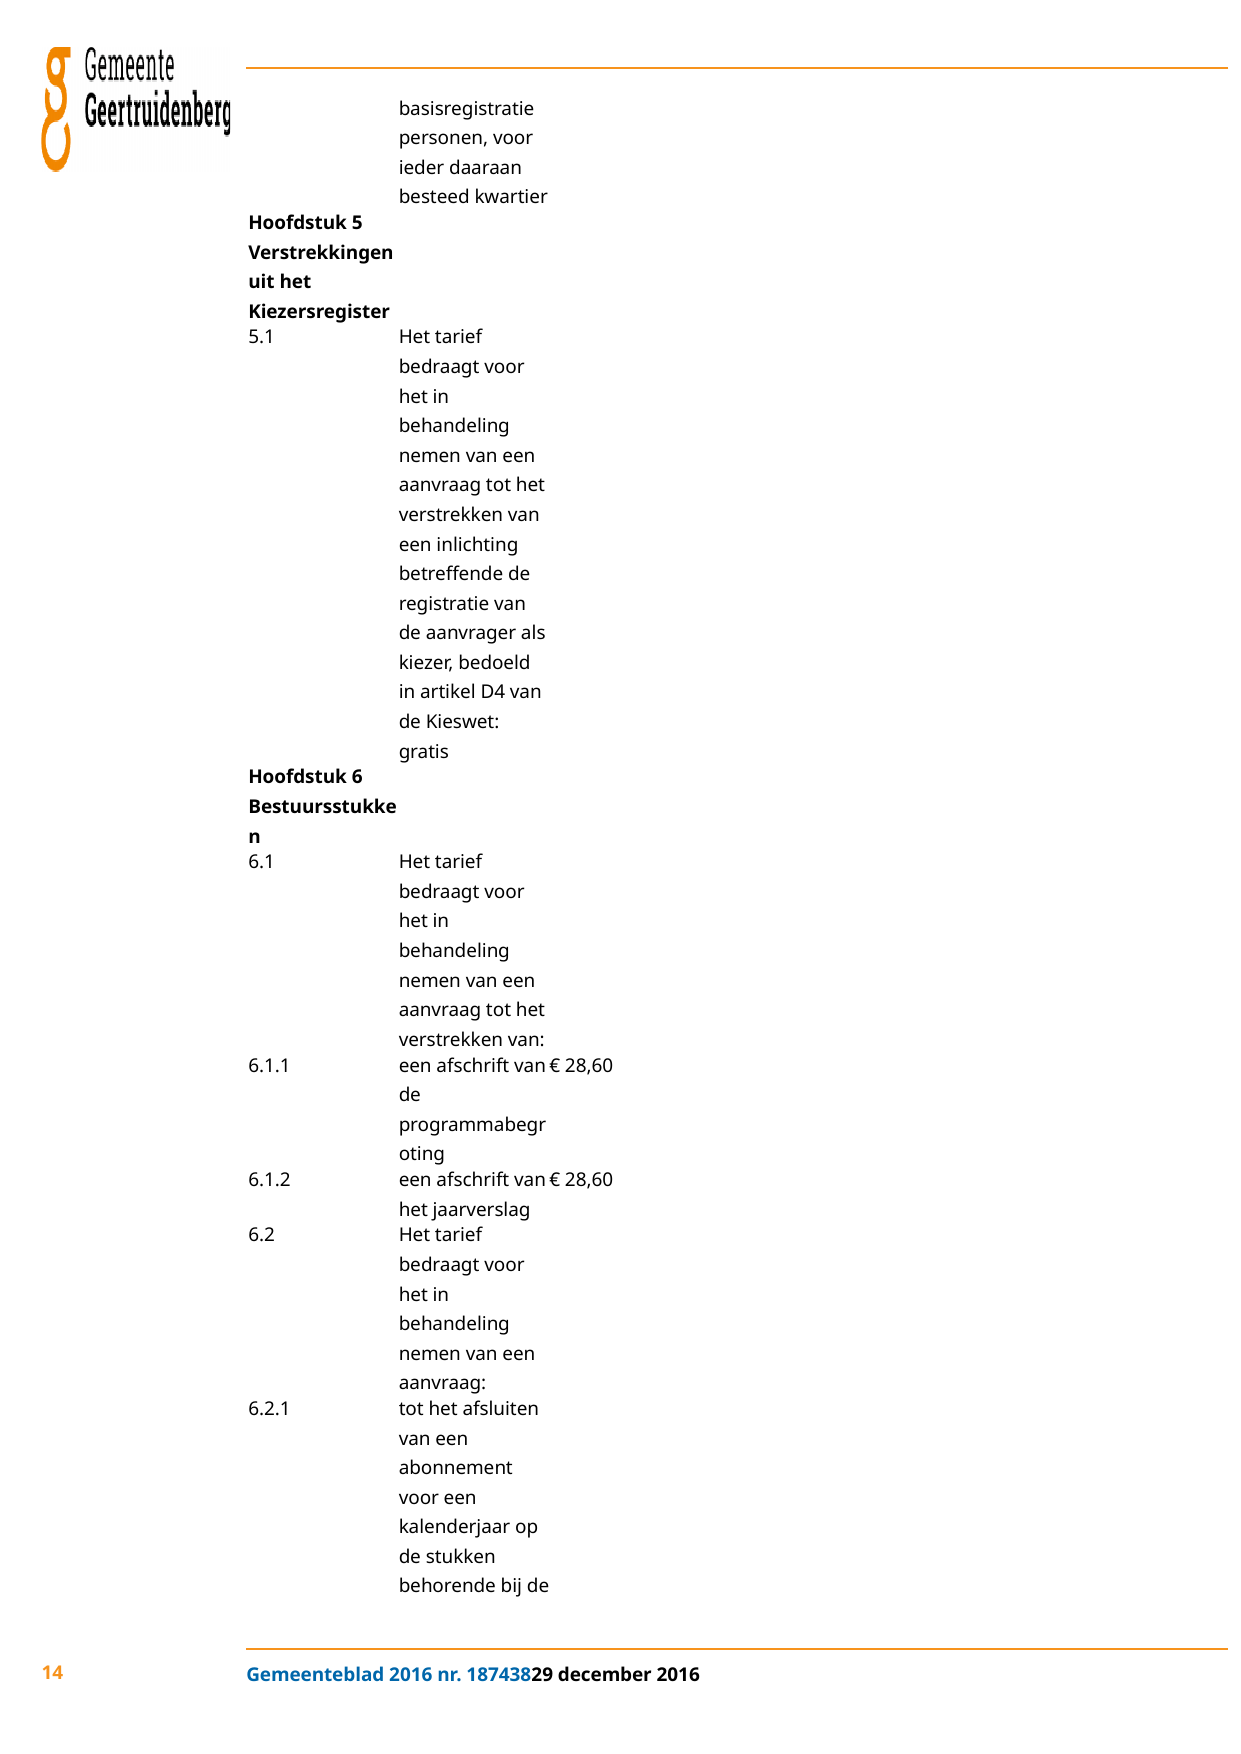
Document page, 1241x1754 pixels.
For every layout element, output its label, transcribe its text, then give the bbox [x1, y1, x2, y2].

table_cell 6.1.1 [248, 1052, 398, 1166]
table_cell [248, 95, 398, 209]
table_cell een afschrift van de programmabegroting [399, 1052, 549, 1166]
table_cell Het tarief bedraagt voor het in behandeling nemen van een aanvraag tot het verstrekken van een inlichting betreffende de registratie van de aanvrager als kiezer, bedoeld in artikel D4 van de Kieswet: gratis [399, 324, 549, 764]
table_cell [549, 849, 700, 1052]
table_cell [549, 95, 700, 209]
table_cell 6.2.1 [248, 1395, 398, 1598]
table_cell Hoofdstuk 6 Bestuursstukken [248, 764, 398, 848]
table_cell 6.1.2 [248, 1166, 398, 1222]
table_cell € 28,60 [549, 1052, 700, 1166]
table_cell 6.2 [248, 1222, 398, 1395]
table_cell tot het afsluiten van een abonnement voor een kalenderjaar op de stukken behorende bij de [399, 1395, 549, 1598]
table_cell Het tarief bedraagt voor het in behandeling nemen van een aanvraag tot het verstrekken van: [399, 849, 549, 1052]
table_cell Het tarief bedraagt voor het in behandeling nemen van een aanvraag: [399, 1222, 549, 1395]
table_cell een afschrift van het jaarverslag [399, 1166, 549, 1222]
table_cell [549, 1222, 700, 1395]
table_cell [549, 324, 700, 764]
table_cell 6.1 [248, 849, 398, 1052]
table_cell € 28,60 [549, 1166, 700, 1222]
table_cell 5.1 [248, 324, 398, 764]
table_cell basisregistratie personen, voor ieder daaraan besteed kwartier [399, 95, 549, 209]
picture [41, 47, 231, 172]
table_cell Hoofdstuk 5 Verstrekkingen uit het Kiezersregister [248, 209, 398, 324]
table_cell [549, 1395, 700, 1598]
